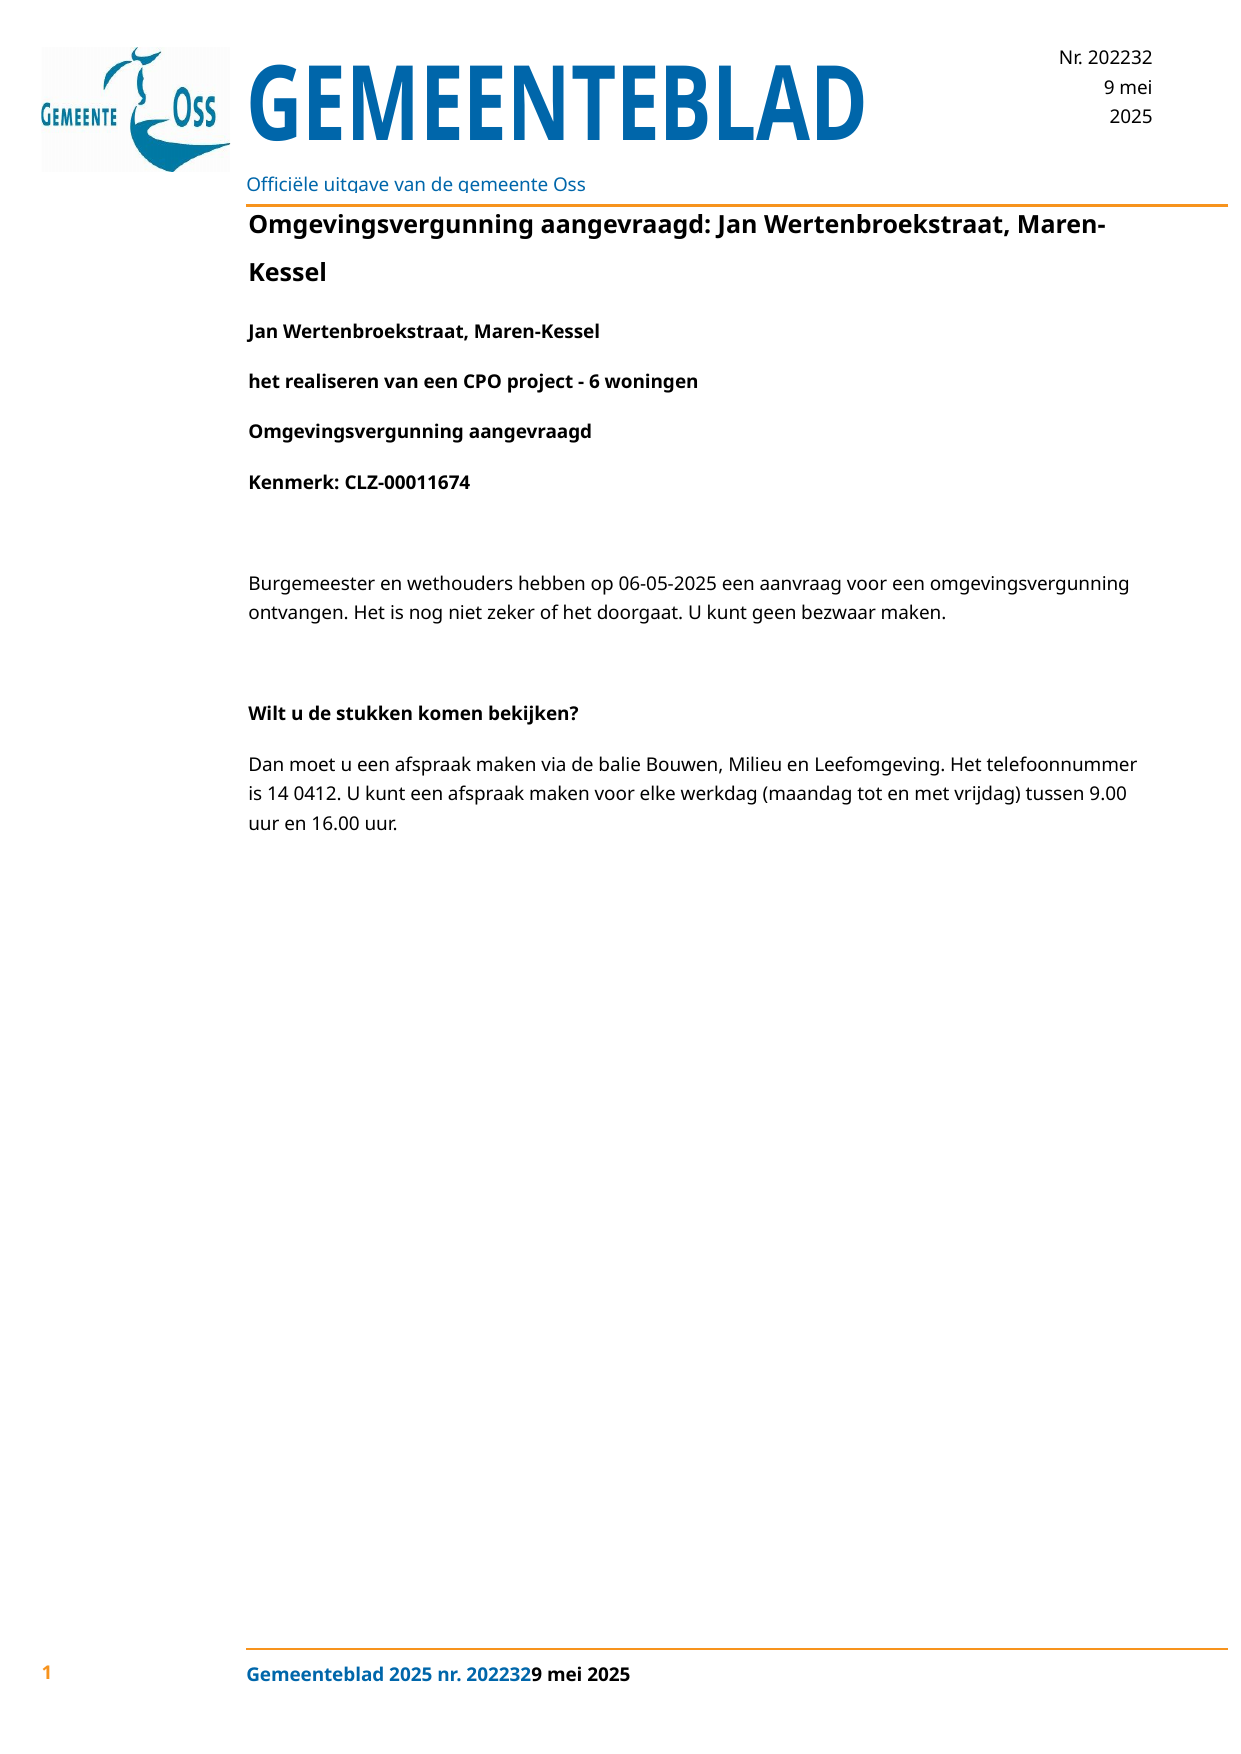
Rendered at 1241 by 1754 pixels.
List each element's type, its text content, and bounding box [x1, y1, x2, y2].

picture [41, 47, 231, 172]
text Kenmerk: CLZ-00011674 [248, 469, 1152, 495]
text Omgevingsvergunning aangevraagd: Jan Wertenbroekstraat, Maren-Kessel [248, 207, 1152, 288]
text Wilt u de stukken komen bekijken? [248, 700, 1152, 726]
text Burgemeester en wethouders hebben op 06-05-2025 een aanvraag voor een omgevingsvergunning ontvangen. Het is nog niet zeker of het doorgaat. U kunt geen bezwaar maken. [248, 570, 1152, 625]
text Jan Wertenbroekstraat, Maren-Kessel [248, 318, 1152, 344]
text Dan moet u een afspraak maken via de balie Bouwen, Milieu en Leefomgeving. Het telefoonnummer is 14 0412. U kunt een afspraak maken voor elke werkdag (maandag tot en met vrijdag) tussen 9.00 uur en 16.00 uur. [248, 751, 1152, 836]
text Omgevingsvergunning aangevraagd [248, 419, 1152, 444]
text het realiseren van een CPO project - 6 woningen [248, 368, 1152, 394]
